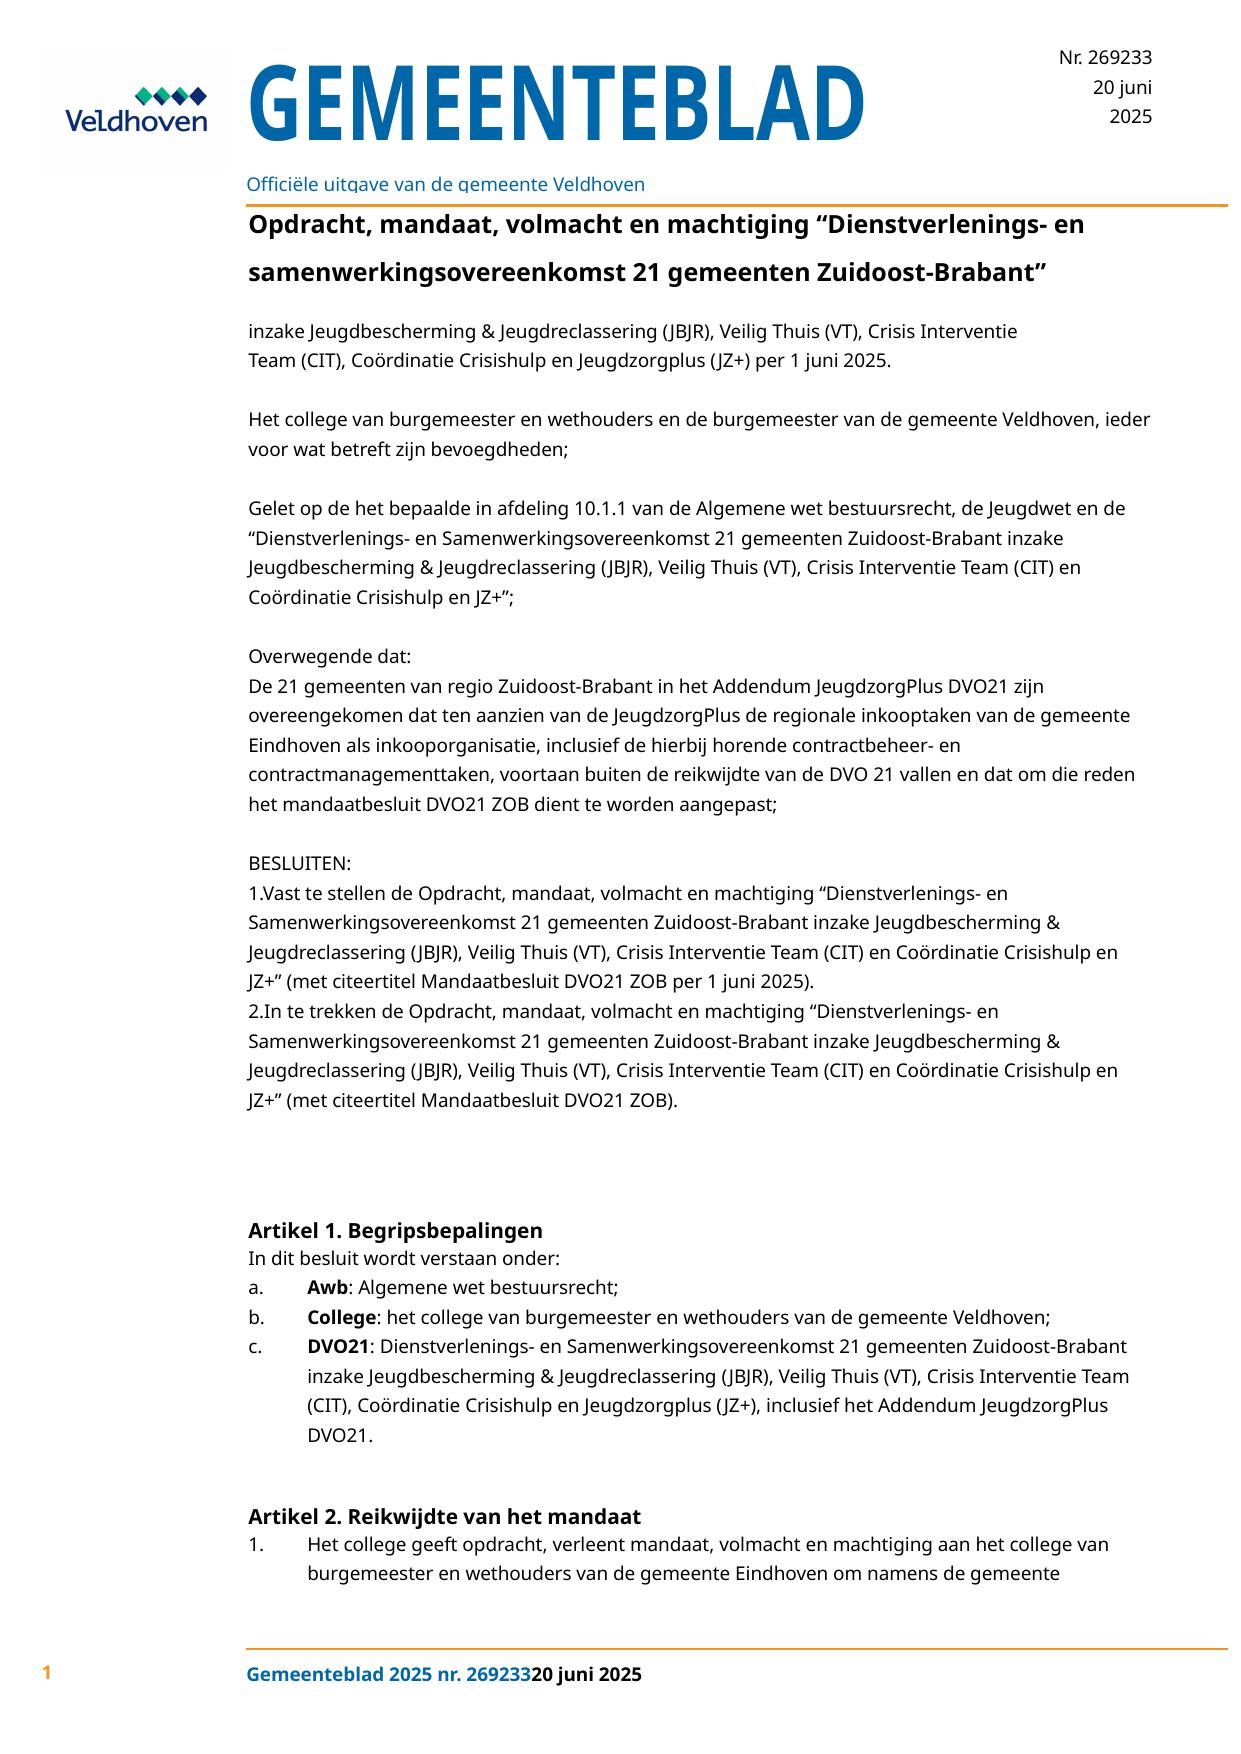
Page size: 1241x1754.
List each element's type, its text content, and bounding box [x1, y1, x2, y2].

list DVO21: Dienstverlenings- en Samenwerkingsovereenkomst 21 gemeenten Zuidoost-Brabant inzake Jeugdbescherming & Jeugdreclassering (JBJR), Veilig Thuis (VT), Crisis Interventie Team (CIT), Coördinatie Crisishulp en Jeugdzorgplus (JZ+), inclusief het Addendum JeugdzorgPlus DVO21. [248, 1333, 1152, 1448]
text BESLUITEN: [248, 850, 1152, 876]
picture [41, 47, 231, 172]
text Overwegende dat: [248, 643, 1152, 669]
text Team (CIT), Coördinatie Crisishulp en Jeugdzorgplus (JZ+) per 1 juni 2025. [248, 347, 1152, 373]
text Artikel 2. Reikwijdte van het mandaat [248, 1502, 1152, 1531]
text Artikel 1. Begripsbepalingen [248, 1216, 1152, 1245]
list College: het college van burgemeester en wethouders van de gemeente Veldhoven; [248, 1304, 1152, 1330]
text In dit besluit wordt verstaan onder: [248, 1245, 1152, 1271]
list Awb: Algemene wet bestuursrecht; [248, 1274, 1152, 1300]
text Gelet op de het bepaalde in afdeling 10.1.1 van de Algemene wet bestuursrecht, de Jeugdwet en de “Dienstverlenings- en Samenwerkingsovereenkomst 21 gemeenten Zuidoost-Brabant inzake Jeugdbescherming & Jeugdreclassering (JBJR), Veilig Thuis (VT), Crisis Interventie Team (CIT) en Coördinatie Crisishulp en JZ+”; [248, 495, 1152, 610]
text 2.In te trekken de Opdracht, mandaat, volmacht en machtiging “Dienstverlenings- en Samenwerkingsovereenkomst 21 gemeenten Zuidoost-Brabant inzake Jeugdbescherming & Jeugdreclassering (JBJR), Veilig Thuis (VT), Crisis Interventie Team (CIT) en Coördinatie Crisishulp en JZ+” (met citeertitel Mandaatbesluit DVO21 ZOB). [248, 998, 1152, 1113]
text De 21 gemeenten van regio Zuidoost-Brabant in het Addendum JeugdzorgPlus DVO21 zijn overeengekomen dat ten aanzien van de JeugdzorgPlus de regionale inkooptaken van de gemeente Eindhoven als inkooporganisatie, inclusief de hierbij horende contractbeheer- en contractmanagementtaken, voortaan buiten de reikwijdte van de DVO 21 vallen en dat om die reden het mandaatbesluit DVO21 ZOB dient te worden aangepast; [248, 673, 1152, 817]
text 1.Vast te stellen de Opdracht, mandaat, volmacht en machtiging “Dienstverlenings- en Samenwerkingsovereenkomst 21 gemeenten Zuidoost-Brabant inzake Jeugdbescherming & Jeugdreclassering (JBJR), Veilig Thuis (VT), Crisis Interventie Team (CIT) en Coördinatie Crisishulp en JZ+” (met citeertitel Mandaatbesluit DVO21 ZOB per 1 juni 2025). [248, 880, 1152, 994]
list Het college geeft opdracht, verleent mandaat, volmacht en machtiging aan het college van burgemeester en wethouders van de gemeente Eindhoven om namens de gemeente [248, 1531, 1152, 1586]
text Het college van burgemeester en wethouders en de burgemeester van de gemeente Veldhoven, ieder voor wat betreft zijn bevoegdheden; [248, 407, 1152, 462]
text inzake Jeugdbescherming & Jeugdreclassering (JBJR), Veilig Thuis (VT), Crisis Interventie [248, 318, 1152, 344]
text Opdracht, mandaat, volmacht en machtiging “Dienstverlenings- en samenwerkingsovereenkomst 21 gemeenten Zuidoost-Brabant” [248, 207, 1152, 288]
